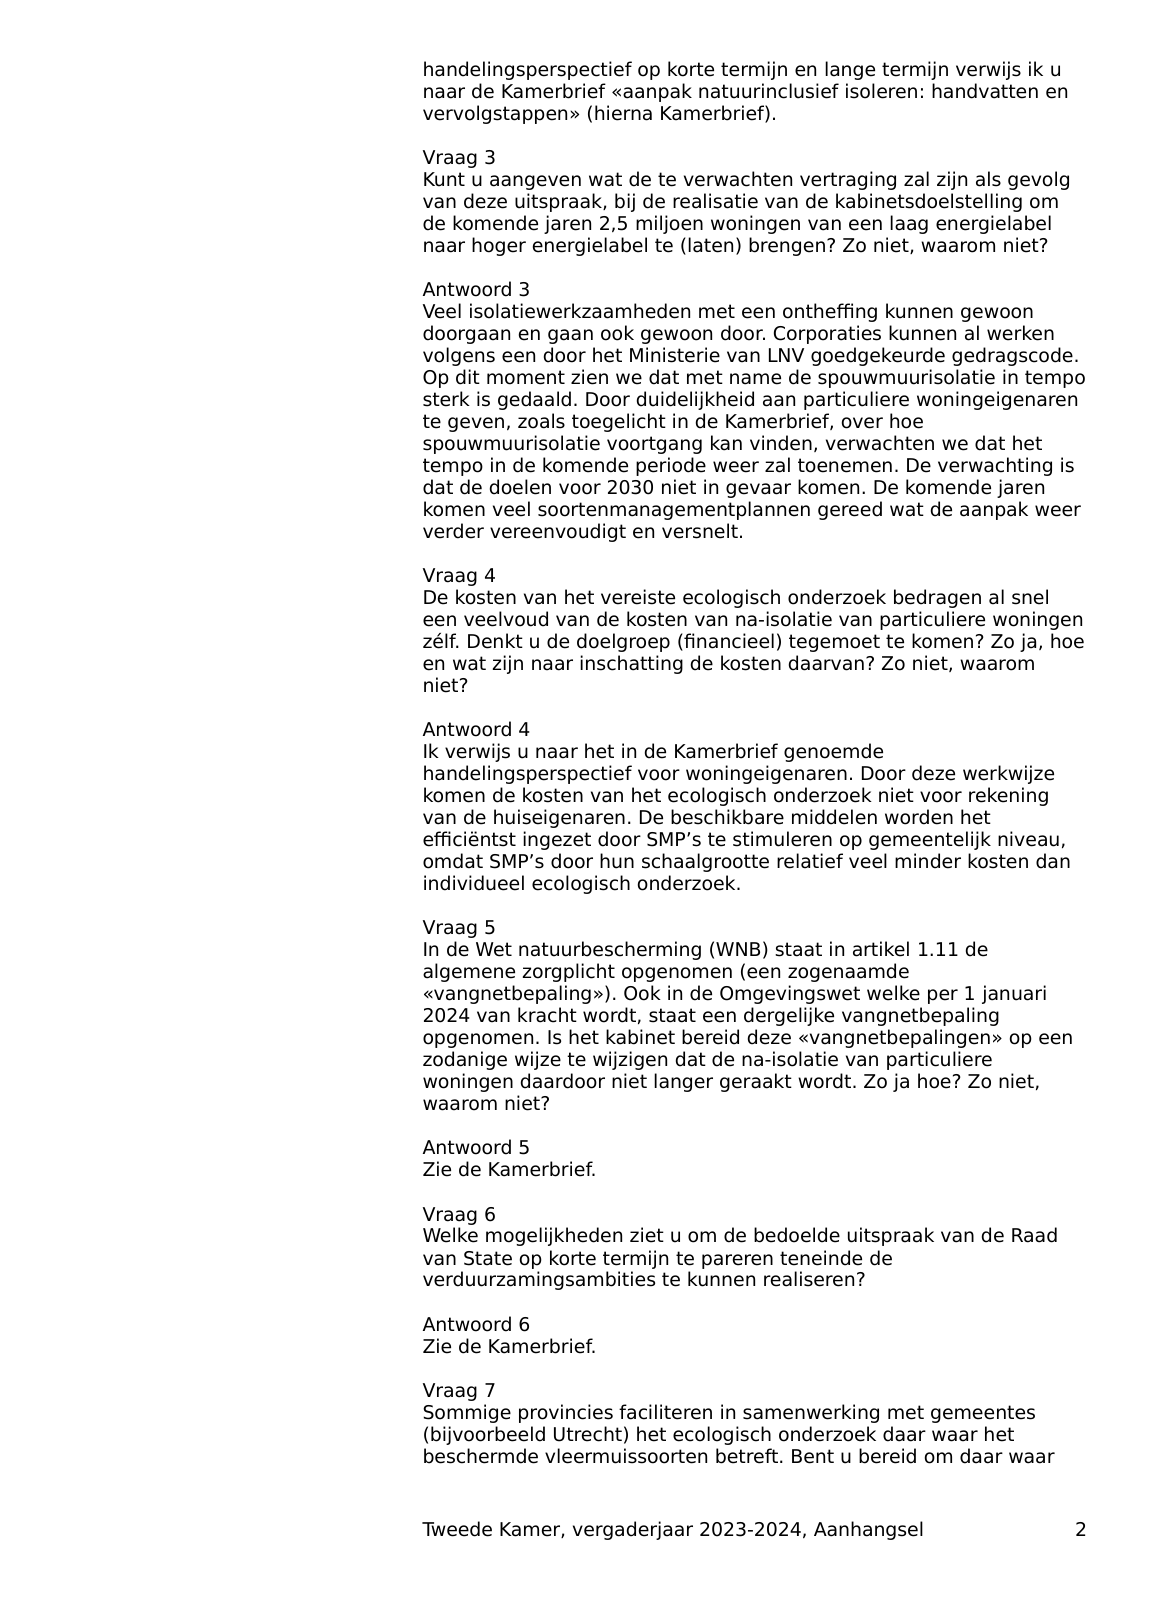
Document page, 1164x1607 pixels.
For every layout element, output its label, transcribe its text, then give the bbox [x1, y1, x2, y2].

text Ik verwijs u naar het in de Kamerbrief genoemde handelingsperspectief voor woningeigenaren. Door deze werkwijze komen de kosten van het ecologisch onderzoek niet voor rekening van de huiseigenaren. De beschikbare middelen worden het efficiëntst ingezet door SMP’s te stimuleren op gemeentelijk niveau, omdat SMP’s door hun schaalgrootte relatief veel minder kosten dan individueel ecologisch onderzoek. [422, 741, 1087, 895]
text Zie de Kamerbrief. [422, 1336, 1087, 1357]
text Sommige provincies faciliteren in samenwerking met gemeentes (bijvoorbeeld Utrecht) het ecologisch onderzoek daar waar het beschermde vleermuissoorten betreft. Bent u bereid om daar waar [422, 1402, 1087, 1468]
text Vraag 7 [422, 1380, 1087, 1402]
text De kosten van het vereiste ecologisch onderzoek bedragen al snel een veelvoud van de kosten van na-isolatie van particuliere woningen zélf. Denkt u de doelgroep (financieel) tegemoet te komen? Zo ja, hoe en wat zijn naar inschatting de kosten daarvan? Zo niet, waarom niet? [422, 587, 1087, 697]
text Kunt u aangeven wat de te verwachten vertraging zal zijn als gevolg van deze uitspraak, bij de realisatie van de kabinetsdoelstelling om de komende jaren 2,5 miljoen woningen van een laag energielabel naar hoger energielabel te (laten) brengen? Zo niet, waarom niet? [422, 169, 1087, 257]
text Vraag 4 [422, 565, 1087, 587]
text Vraag 6 [422, 1203, 1087, 1225]
text In de Wet natuurbescherming (WNB) staat in artikel 1.11 de algemene zorgplicht opgenomen (een zogenaamde «vangnetbepaling»). Ook in de Omgevingswet welke per 1 januari 2024 van kracht wordt, staat een dergelijke vangnetbepaling opgenomen. Is het kabinet bereid deze «vangnetbepalingen» op een zodanige wijze te wijzigen dat de na-isolatie van particuliere woningen daardoor niet langer geraakt wordt. Zo ja hoe? Zo niet, waarom niet? [422, 939, 1087, 1115]
text Vraag 3 [422, 147, 1087, 169]
text Zie de Kamerbrief. [422, 1159, 1087, 1181]
text Vraag 5 [422, 917, 1087, 939]
text Antwoord 4 [422, 719, 1087, 741]
text Antwoord 3 [422, 279, 1087, 301]
text handelingsperspectief op korte termijn en lange termijn verwijs ik u naar de Kamerbrief «aanpak natuurinclusief isoleren: handvatten en vervolgstappen» (hierna Kamerbrief). [422, 59, 1087, 125]
text Veel isolatiewerkzaamheden met een ontheffing kunnen gewoon doorgaan en gaan ook gewoon door. Corporaties kunnen al werken volgens een door het Ministerie van LNV goedgekeurde gedragscode. Op dit moment zien we dat met name de spouwmuurisolatie in tempo sterk is gedaald. Door duidelijkheid aan particuliere woningeigenaren te geven, zoals toegelicht in de Kamerbrief, over hoe spouwmuurisolatie voortgang kan vinden, verwachten we dat het tempo in de komende periode weer zal toenemen. De verwachting is dat de doelen voor 2030 niet in gevaar komen. De komende jaren komen veel soortenmanagementplannen gereed wat de aanpak weer verder vereenvoudigt en versnelt. [422, 301, 1087, 543]
text Antwoord 5 [422, 1137, 1087, 1159]
text Antwoord 6 [422, 1313, 1087, 1336]
text Welke mogelijkheden ziet u om de bedoelde uitspraak van de Raad van State op korte termijn te pareren teneinde de verduurzamingsambities te kunnen realiseren? [422, 1225, 1087, 1291]
